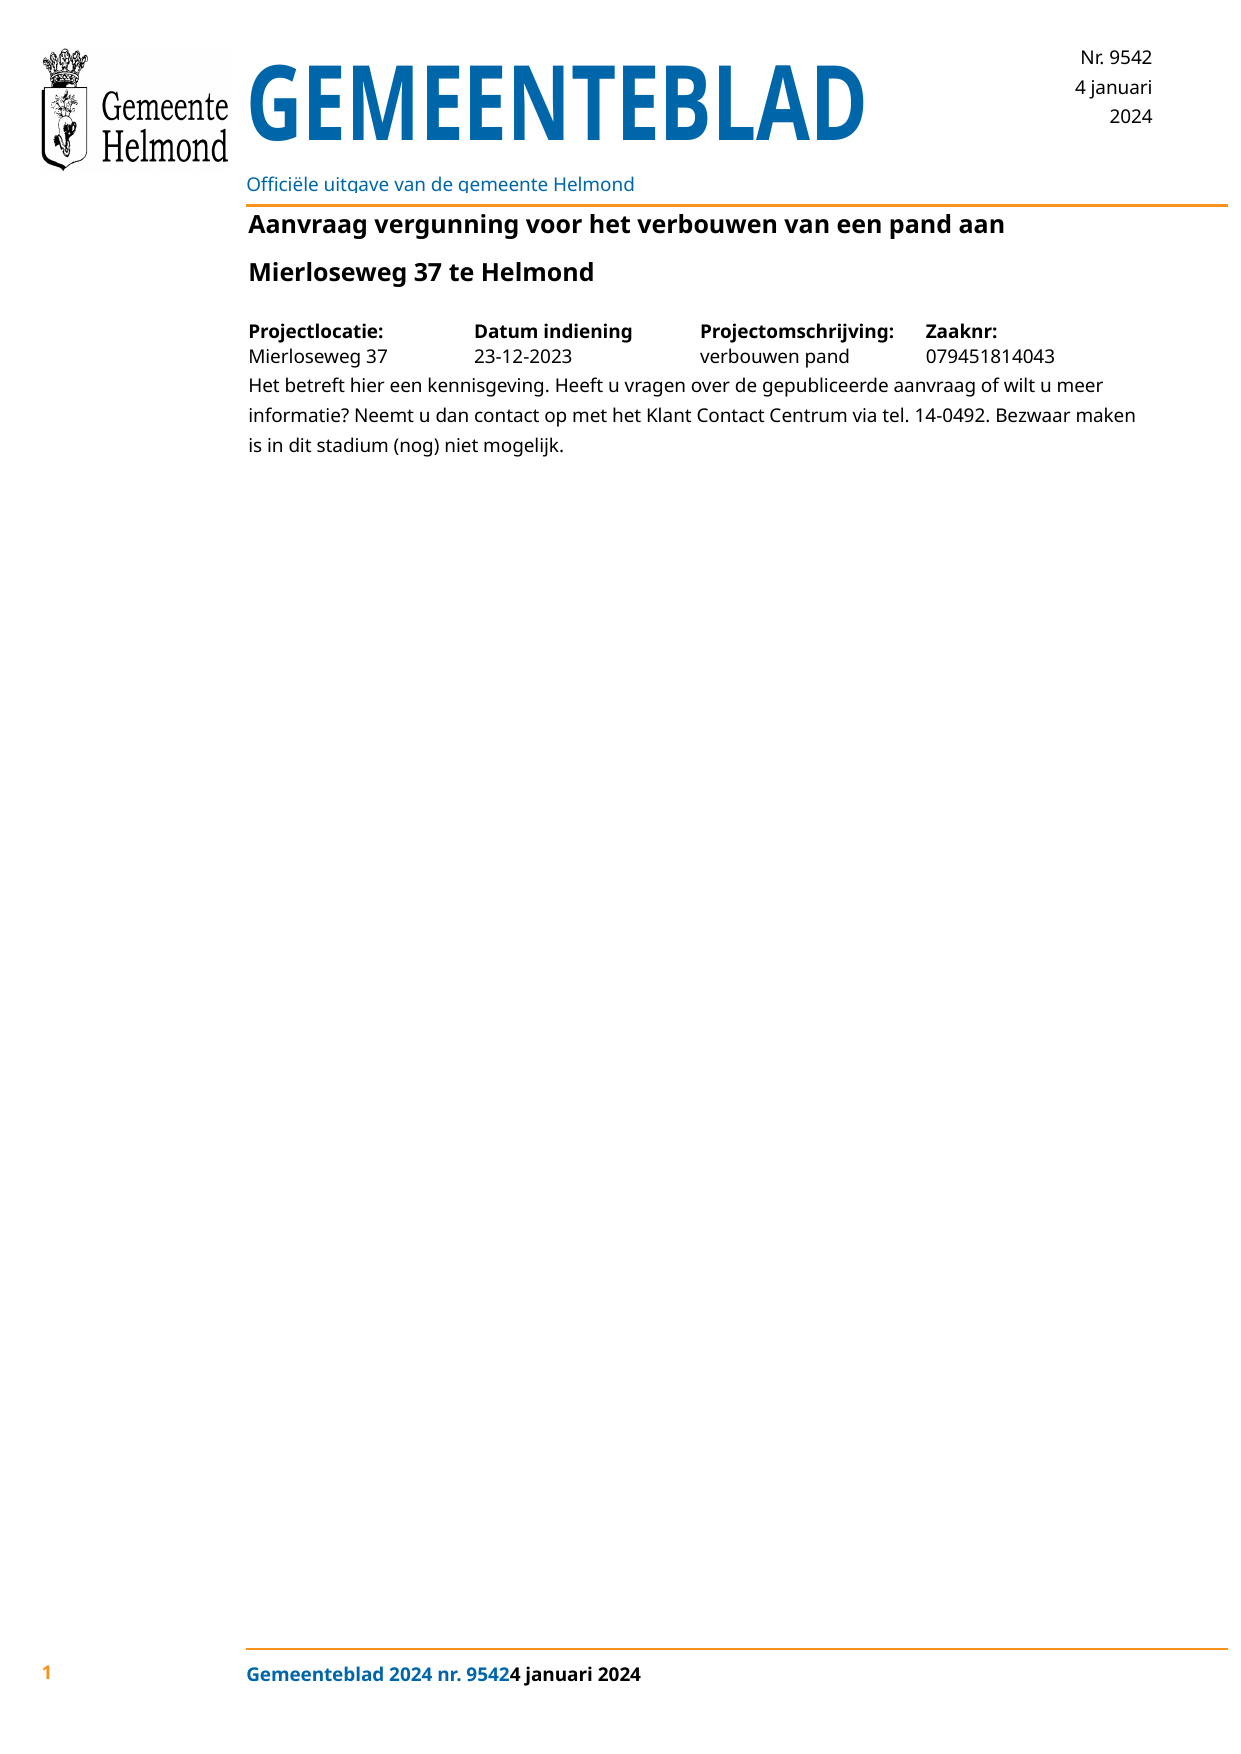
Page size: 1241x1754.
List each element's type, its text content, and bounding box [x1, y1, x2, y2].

table_cell verbouwen pand [700, 344, 926, 369]
table_header Projectlocatie: [248, 318, 474, 344]
table_cell Mierloseweg 37 [248, 344, 474, 369]
table_header Projectomschrijving: [700, 318, 926, 344]
table_header Datum indiening [474, 318, 700, 344]
picture [41, 47, 231, 172]
table_cell 079451814043 [926, 344, 1152, 369]
table_cell 23-12-2023 [474, 344, 700, 369]
table_header Zaaknr: [926, 318, 1152, 344]
text Het betreft hier een kennisgeving. Heeft u vragen over de gepubliceerde aanvraag of wilt u meer informatie? Neemt u dan contact op met het Klant Contact Centrum via tel. 14-0492. Bezwaar maken is in dit stadium (nog) niet mogelijk. [248, 373, 1152, 458]
text Aanvraag vergunning voor het verbouwen van een pand aan Mierloseweg 37 te Helmond [248, 207, 1152, 288]
